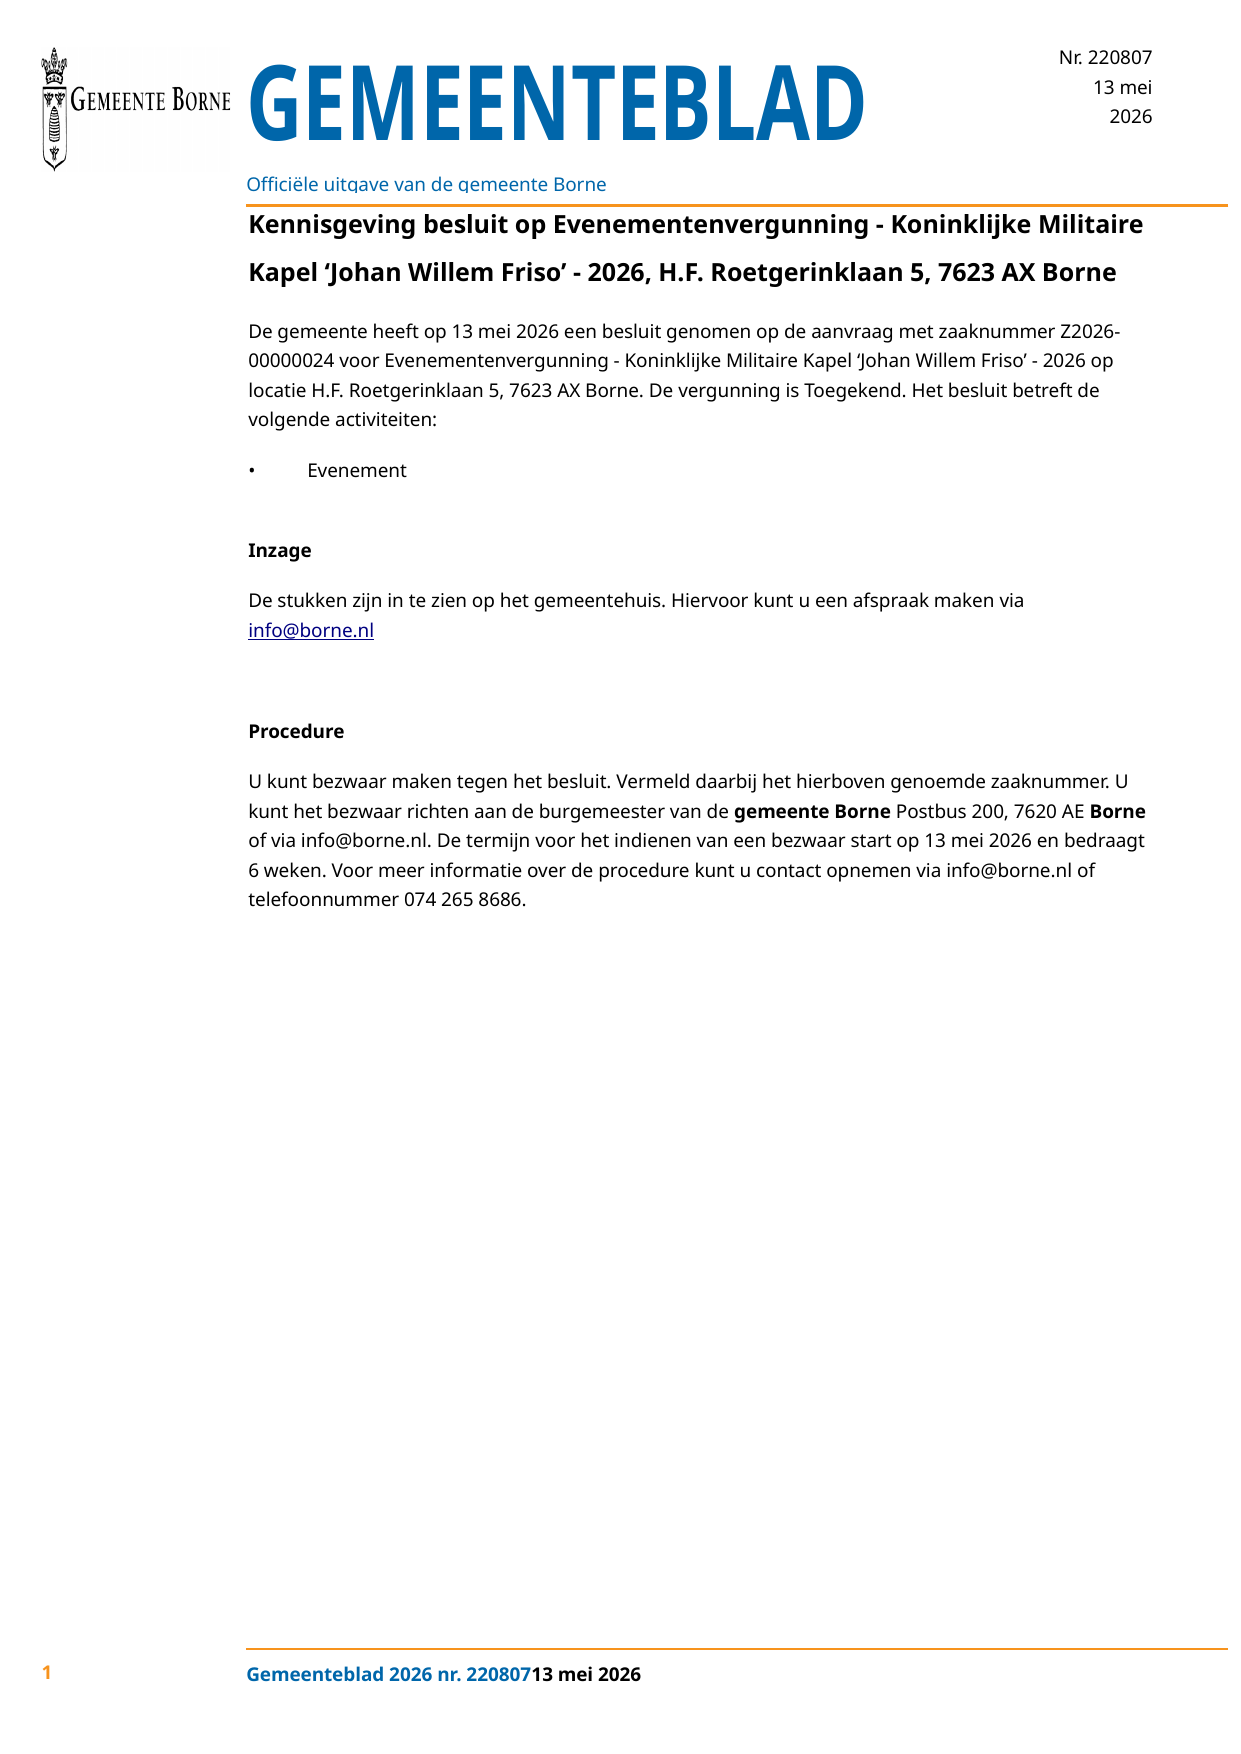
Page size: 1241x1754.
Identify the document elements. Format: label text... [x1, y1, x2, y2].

text Procedure [248, 718, 1152, 744]
text De stukken zijn in te zien op het gemeentehuis. Hiervoor kunt u een afspraak maken via info@borne.nl [248, 587, 1152, 643]
text Inzage [248, 537, 1152, 563]
picture [41, 47, 231, 172]
text Kennisgeving besluit op Evenementenvergunning - Koninklijke Militaire Kapel ‘Johan Willem Friso’ - 2026, H.F. Roetgerinklaan 5, 7623 AX Borne [248, 207, 1152, 288]
list Evenement [248, 457, 1152, 483]
text U kunt bezwaar maken tegen het besluit. Vermeld daarbij het hierboven genoemde zaaknummer. U kunt het bezwaar richten aan de burgemeester van de gemeente Borne Postbus 200, 7620 AE Borne of via info@borne.nl. De termijn voor het indienen van een bezwaar start op 13 mei 2026 en bedraagt 6 weken. Voor meer informatie over de procedure kunt u contact opnemen via info@borne.nl of telefoonnummer 074 265 8686. [248, 768, 1152, 912]
text De gemeente heeft op 13 mei 2026 een besluit genomen op de aanvraag met zaaknummer Z2026-00000024 voor Evenementenvergunning - Koninklijke Militaire Kapel ‘Johan Willem Friso’ - 2026 op locatie H.F. Roetgerinklaan 5, 7623 AX Borne. De vergunning is Toegekend. Het besluit betreft de volgende activiteiten: [248, 318, 1152, 432]
